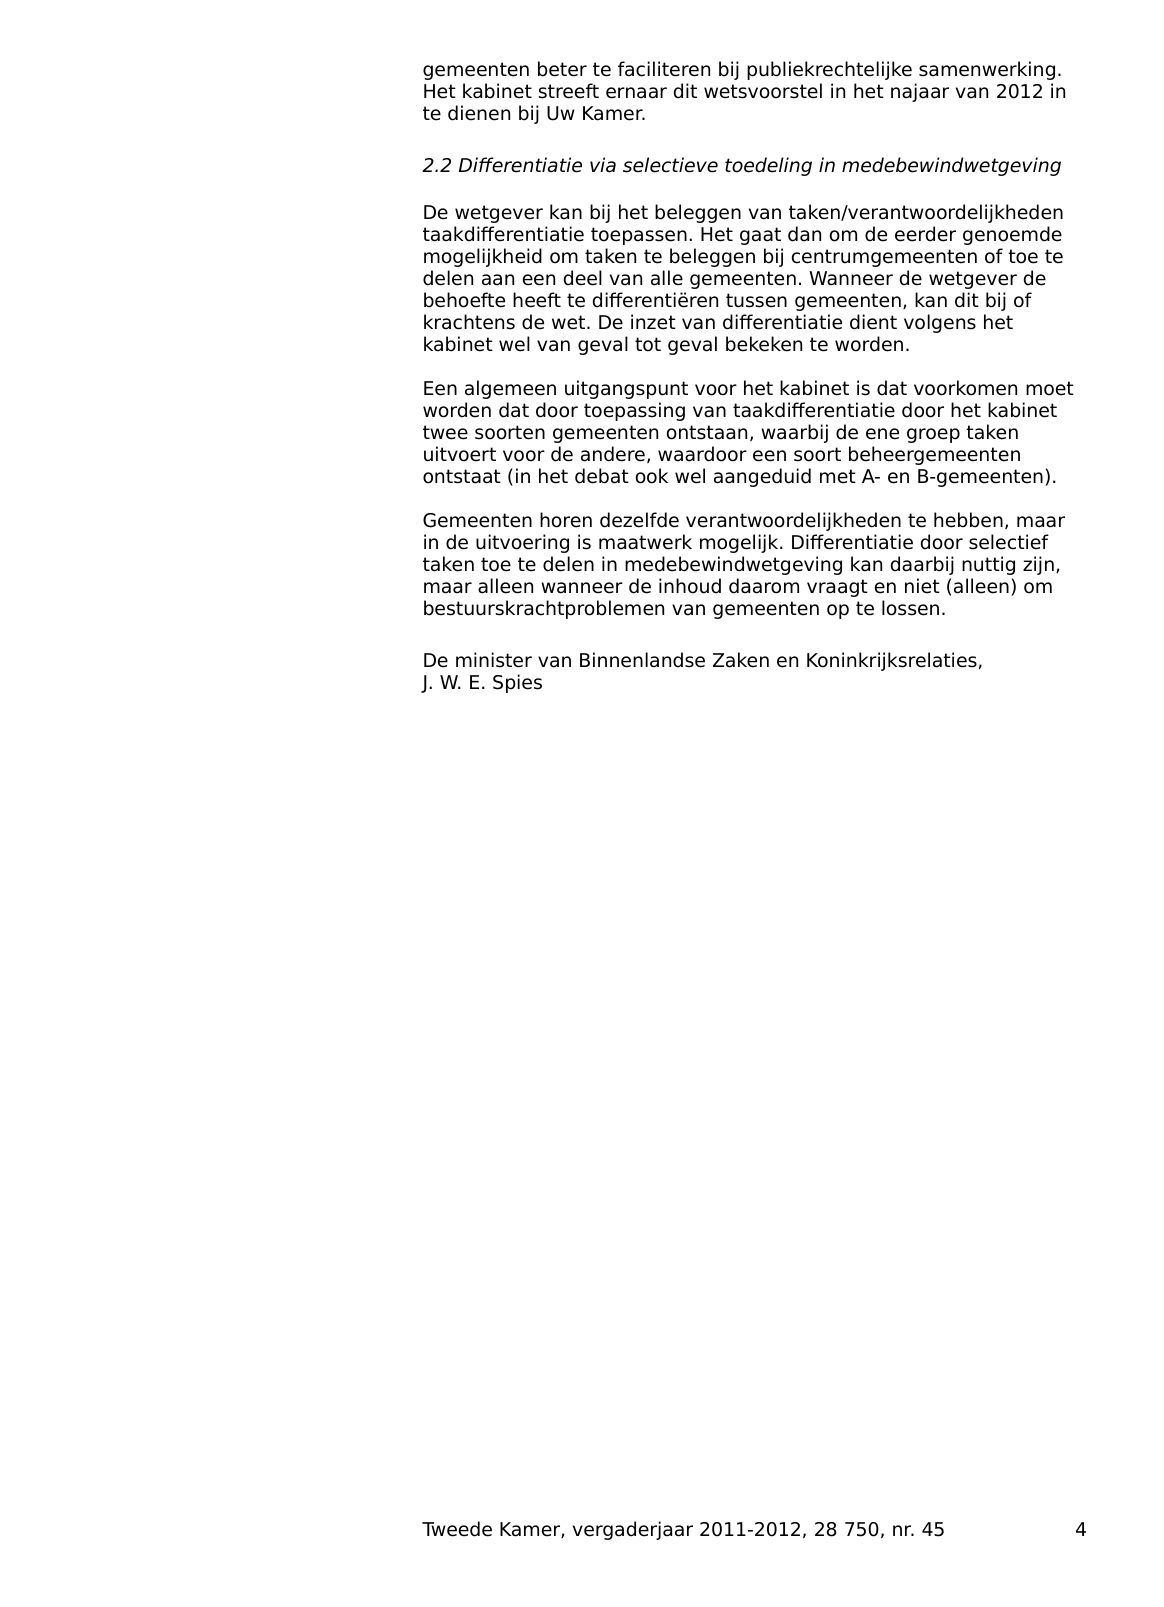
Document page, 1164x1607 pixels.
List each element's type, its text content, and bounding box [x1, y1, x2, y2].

text gemeenten beter te faciliteren bij publiekrechtelijke samenwerking. Het kabinet streeft ernaar dit wetsvoorstel in het najaar van 2012 in te dienen bij Uw Kamer. [422, 59, 1087, 125]
text Gemeenten horen dezelfde verantwoordelijkheden te hebben, maar in de uitvoering is maatwerk mogelijk. Differentiatie door selectief taken toe te delen in medebewindwetgeving kan daarbij nuttig zijn, maar alleen wanneer de inhoud daarom vraagt en niet (alleen) om bestuurskrachtproblemen van gemeenten op te lossen. [422, 510, 1087, 620]
subtitle 2.2 Differentiatie via selectieve toedeling in medebewindwetgeving [422, 155, 1087, 177]
text De wetgever kan bij het beleggen van taken/verantwoordelijkheden taakdifferentiatie toepassen. Het gaat dan om de eerder genoemde mogelijkheid om taken te beleggen bij centrumgemeenten of toe te delen aan een deel van alle gemeenten. Wanneer de wetgever de behoefte heeft te differentiëren tussen gemeenten, kan dit bij of krachtens de wet. De inzet van differentiatie dient volgens het kabinet wel van geval tot geval bekeken te worden. [422, 202, 1087, 356]
text Een algemeen uitgangspunt voor het kabinet is dat voorkomen moet worden dat door toepassing van taakdifferentiatie door het kabinet twee soorten gemeenten ontstaan, waarbij de ene groep taken uitvoert voor de andere, waardoor een soort beheergemeenten ontstaat (in het debat ook wel aangeduid met A- en B-gemeenten). [422, 378, 1087, 488]
text De minister van Binnenlandse Zaken en Koninkrijksrelaties, J. W. E. Spies [422, 650, 1087, 694]
